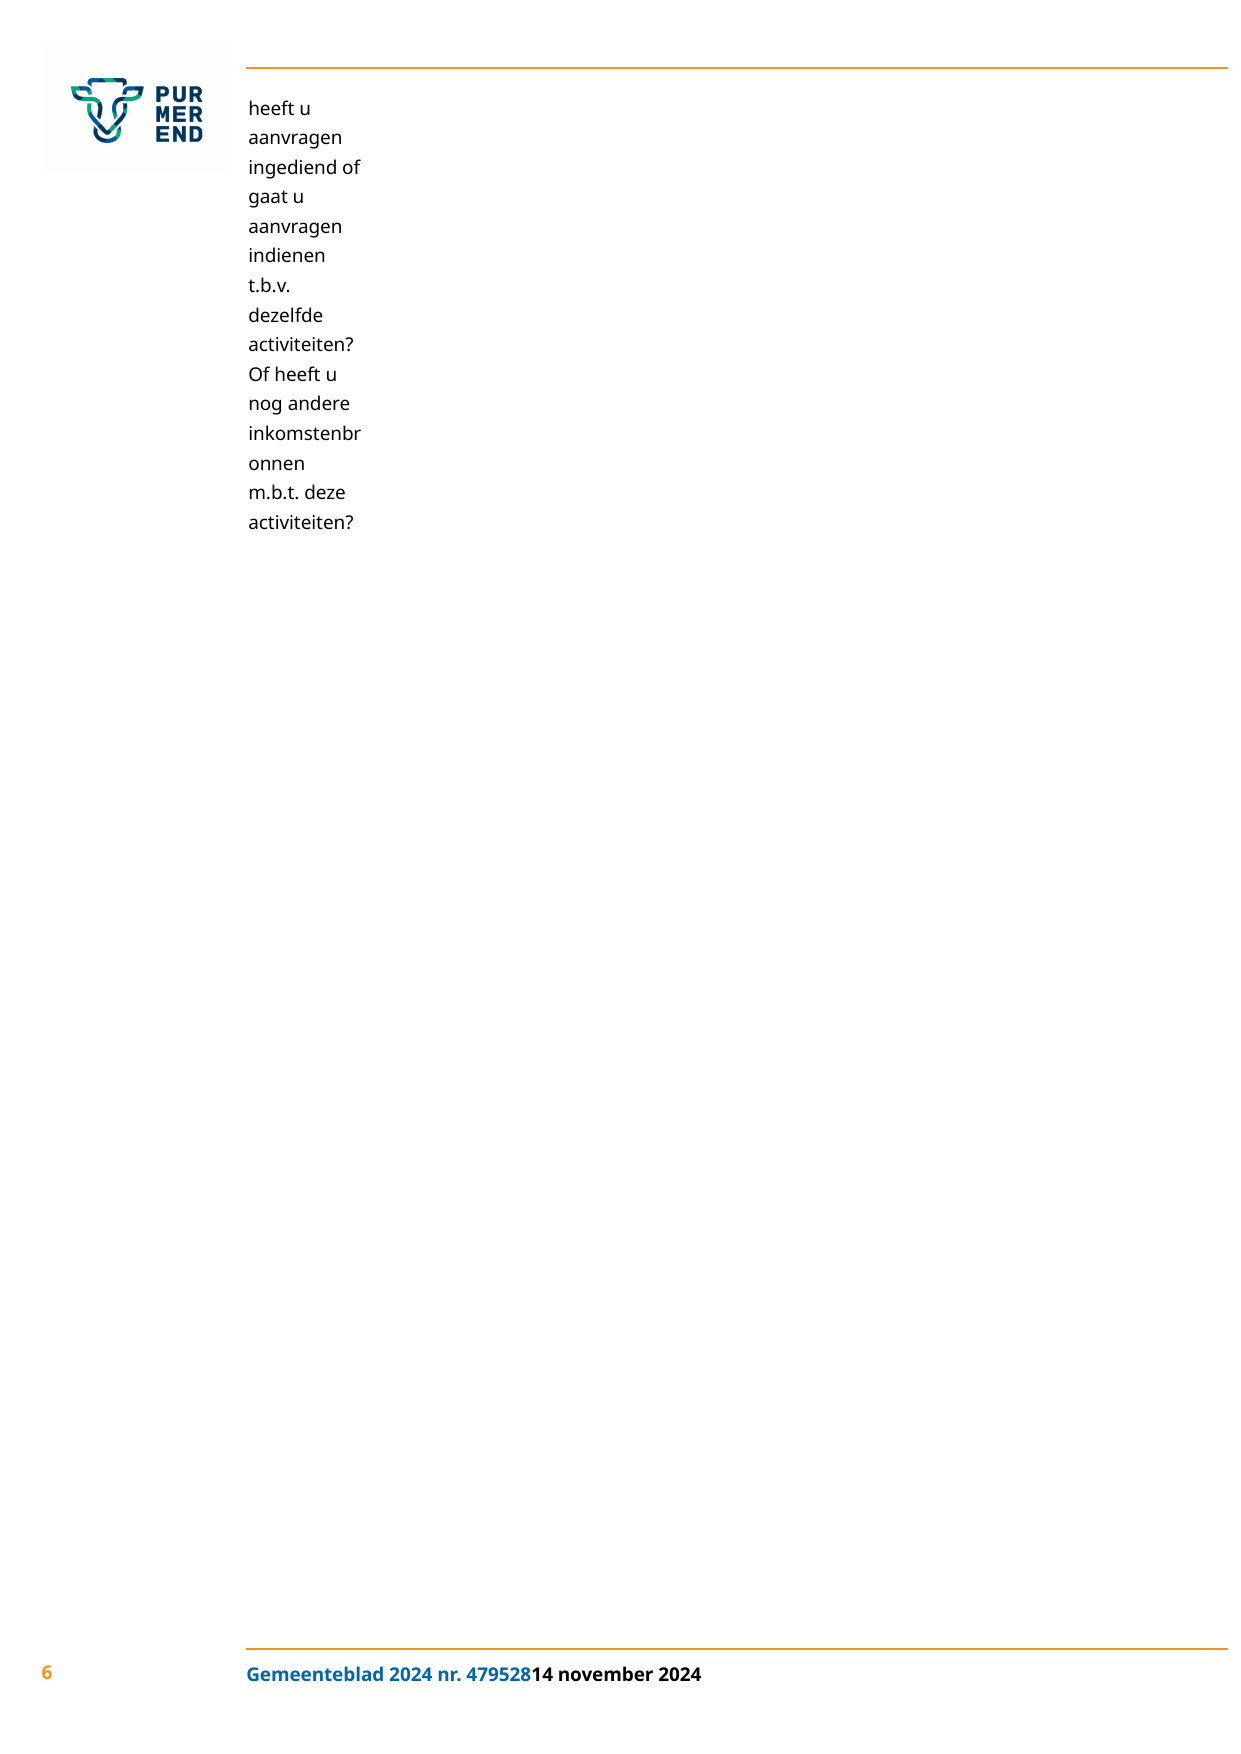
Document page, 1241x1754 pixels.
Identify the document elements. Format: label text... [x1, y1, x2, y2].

table_cell [700, 121, 813, 535]
picture [41, 47, 231, 172]
table_cell [587, 95, 700, 121]
table_cell [361, 95, 587, 121]
table_cell [587, 121, 700, 535]
table_cell [700, 95, 813, 121]
table_cell [361, 121, 587, 535]
table_cell heeft u aanvragen ingediend of gaat u aanvragen indienen t.b.v. dezelfde activiteiten? Of heeft u nog andere inkomstenbronnen m.b.t. deze activiteiten? [248, 95, 361, 535]
